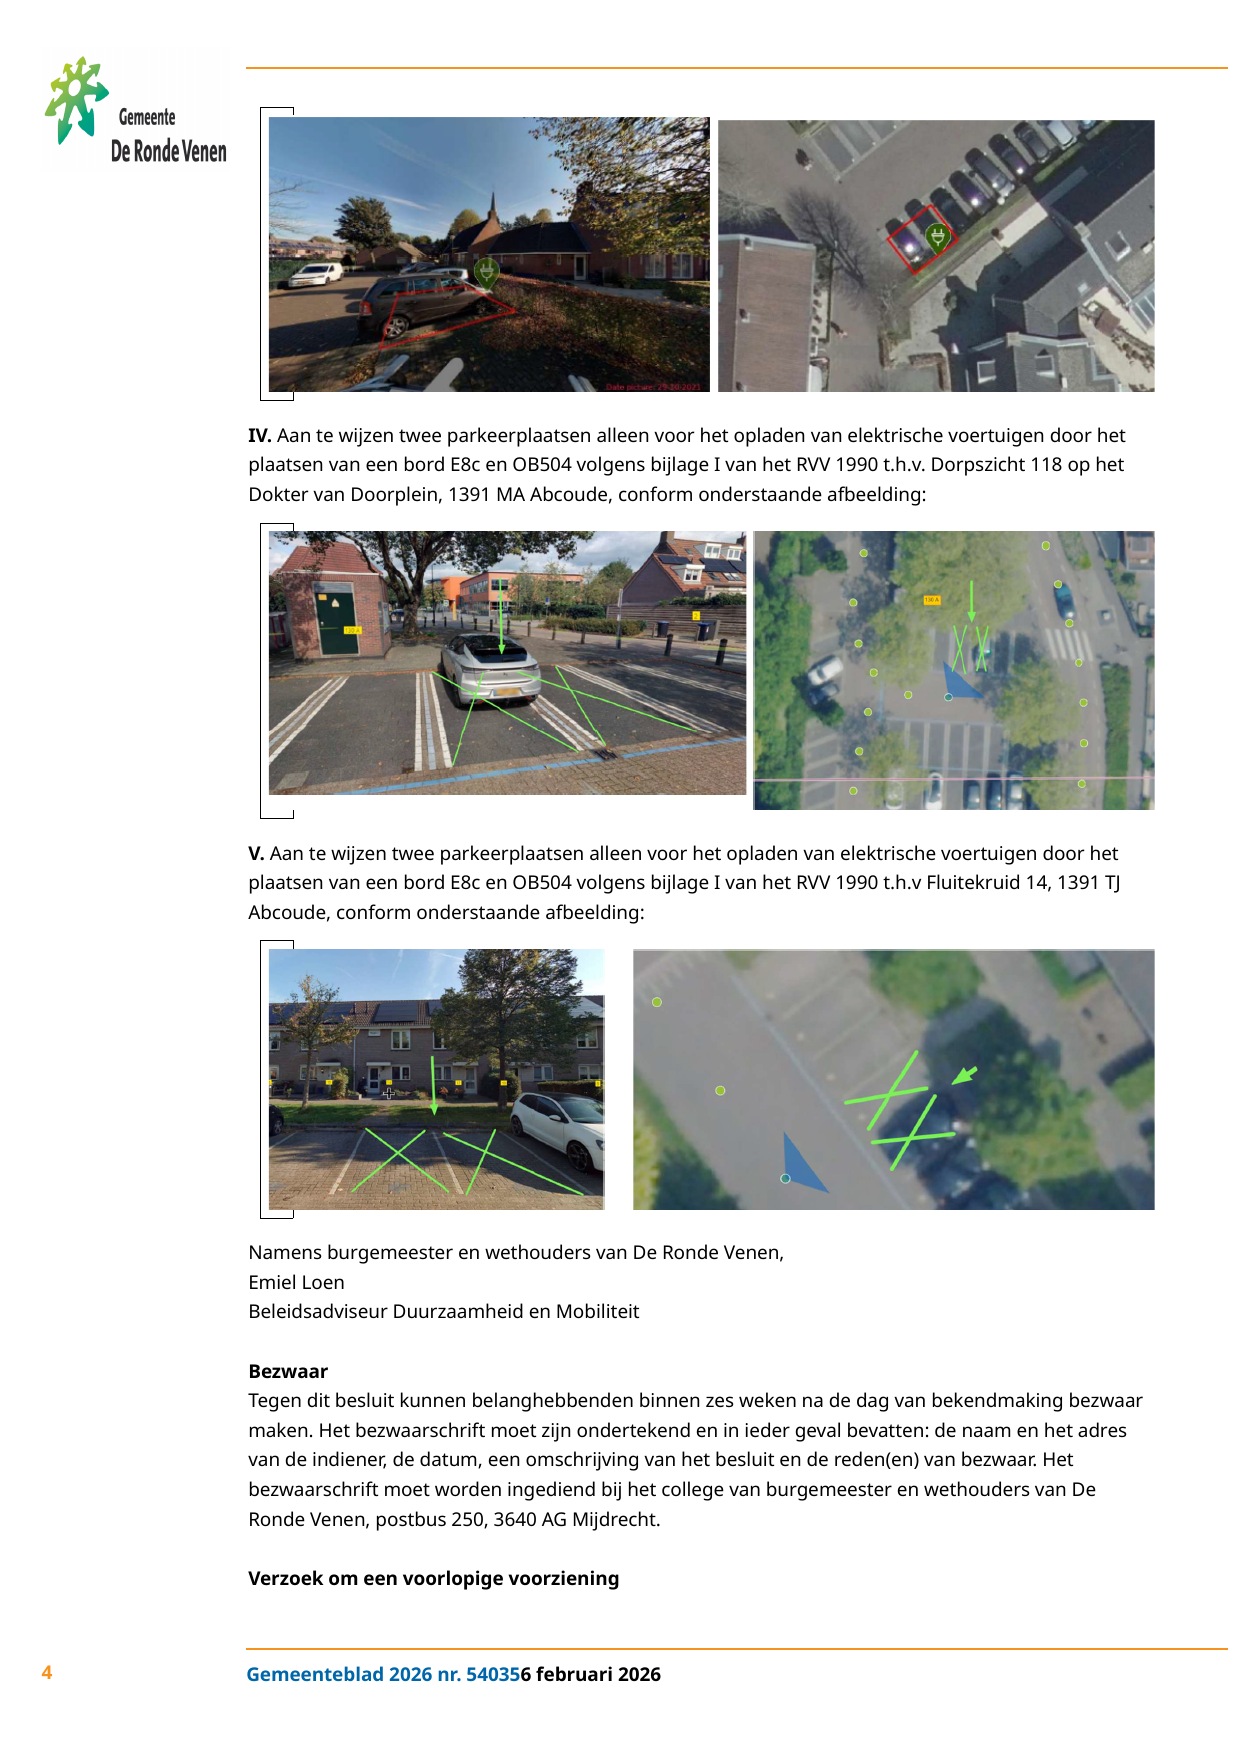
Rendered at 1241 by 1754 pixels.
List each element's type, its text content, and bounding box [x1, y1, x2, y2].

text Verzoek om een voorlopige voorziening [248, 1565, 1152, 1591]
text Tegen dit besluit kunnen belanghebbenden binnen zes weken na de dag van bekendmaking bezwaar maken. Het bezwaarschrift moet zijn ondertekend en in ieder geval bevatten: de naam en het adres van de indiener, de datum, een omschrijving van het besluit en de reden(en) van bezwaar. Het bezwaarschrift moet worden ingediend bij het college van burgemeester en wethouders van De Ronde Venen, postbus 250, 3640 AG Mijdrecht. [248, 1387, 1152, 1531]
text V. Aan te wijzen twee parkeerplaatsen alleen voor het opladen van elektrische voertuigen door het plaatsen van een bord E8c en OB504 volgens bijlage I van het RVV 1990 t.h.v Fluitekruid 14, 1391 TJ Abcoude, conform onderstaande afbeelding: [248, 840, 1152, 925]
picture [268, 115, 1155, 392]
picture [41, 47, 231, 172]
text Bezwaar [248, 1358, 1152, 1383]
text Emiel Loen [248, 1269, 1152, 1295]
text Namens burgemeester en wethouders van De Ronde Venen, [248, 1239, 1152, 1265]
text IV. Aan te wijzen twee parkeerplaatsen alleen voor het opladen van elektrische voertuigen door het plaatsen van een bord E8c en OB504 volgens bijlage I van het RVV 1990 t.h.v. Dorpszicht 118 op het Dokter van Doorplein, 1391 MA Abcoude, conform onderstaande afbeelding: [248, 422, 1152, 507]
picture [268, 949, 1155, 1210]
picture [268, 531, 1155, 810]
text Beleidsadviseur Duurzaamheid en Mobiliteit [248, 1299, 1152, 1324]
